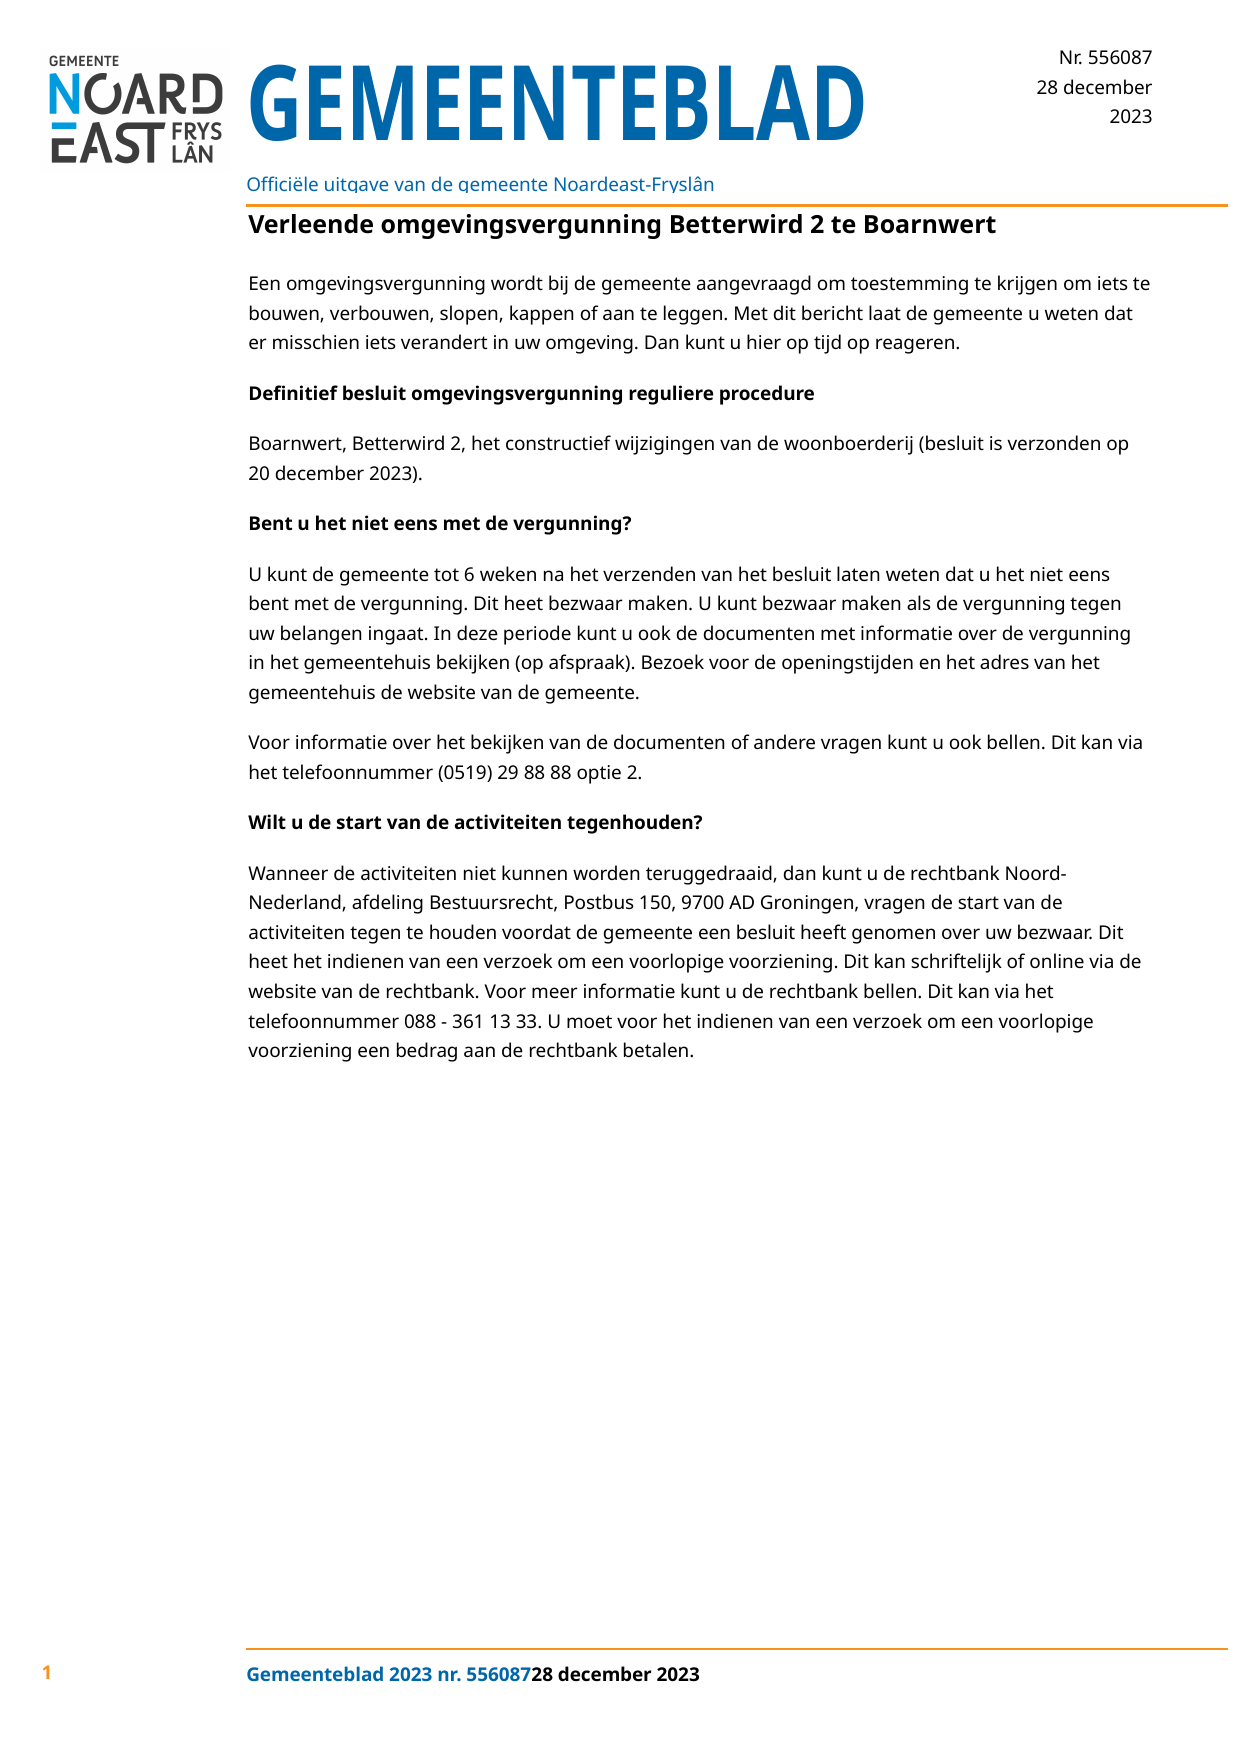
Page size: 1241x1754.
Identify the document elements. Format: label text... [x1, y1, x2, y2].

text Definitief besluit omgevingsvergunning reguliere procedure [248, 380, 1152, 406]
text Voor informatie over het bekijken van de documenten of andere vragen kunt u ook bellen. Dit kan via het telefoonnummer (0519) 29 88 88 optie 2. [248, 729, 1152, 785]
text Een omgevingsvergunning wordt bij de gemeente aangevraagd om toestemming te krijgen om iets te bouwen, verbouwen, slopen, kappen of aan te leggen. Met dit bericht laat de gemeente u weten dat er misschien iets verandert in uw omgeving. Dan kunt u hier op tijd op reageren. [248, 270, 1152, 355]
text Bent u het niet eens met de vergunning? [248, 510, 1152, 536]
text Verleende omgevingsvergunning Betterwird 2 te Boarnwert [248, 207, 1152, 241]
text Wanneer de activiteiten niet kunnen worden teruggedraaid, dan kunt u de rechtbank Noord-Nederland, afdeling Bestuursrecht, Postbus 150, 9700 AD Groningen, vragen de start van de activiteiten tegen te houden voordat de gemeente een besluit heeft genomen over uw bezwaar. Dit heet het indienen van een verzoek om een voorlopige voorziening. Dit kan schriftelijk of online via de website van de rechtbank. Voor meer informatie kunt u de rechtbank bellen. Dit kan via het telefoonnummer 088 - 361 13 33. U moet voor het indienen van een verzoek om een voorlopige voorziening een bedrag aan de rechtbank betalen. [248, 860, 1152, 1063]
picture [41, 47, 231, 172]
text Boarnwert, Betterwird 2, het constructief wijzigingen van de woonboerderij (besluit is verzonden op 20 december 2023). [248, 430, 1152, 486]
text U kunt de gemeente tot 6 weken na het verzenden van het besluit laten weten dat u het niet eens bent met de vergunning. Dit heet bezwaar maken. U kunt bezwaar maken als de vergunning tegen uw belangen ingaat. In deze periode kunt u ook de documenten met informatie over de vergunning in het gemeentehuis bekijken (op afspraak). Bezoek voor de openingstijden en het adres van het gemeentehuis de website van de gemeente. [248, 561, 1152, 705]
text Wilt u de start van de activiteiten tegenhouden? [248, 809, 1152, 835]
